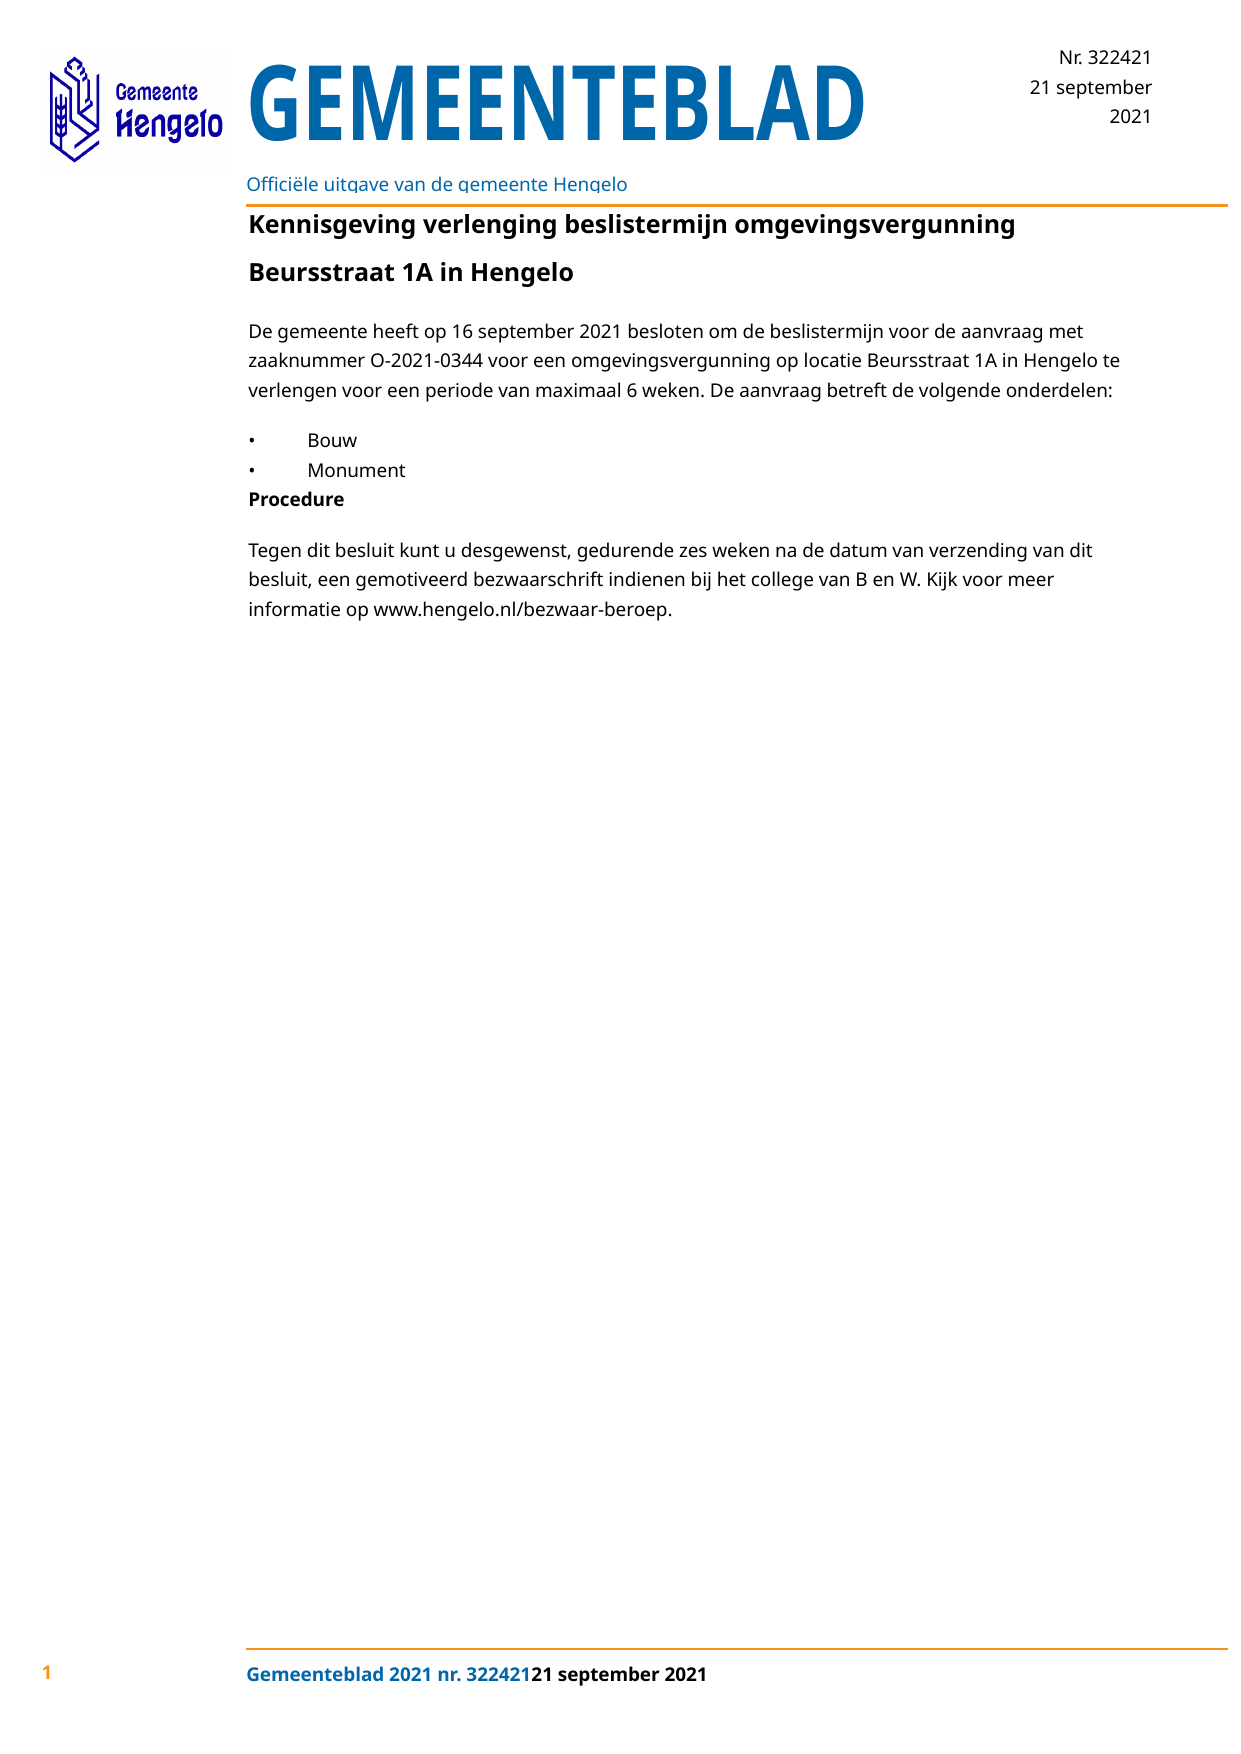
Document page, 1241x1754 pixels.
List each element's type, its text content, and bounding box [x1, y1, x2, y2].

text Procedure [248, 487, 1152, 512]
list Monument [248, 457, 1152, 483]
text De gemeente heeft op 16 september 2021 besloten om de beslistermijn voor de aanvraag met zaaknummer O-2021-0344 voor een omgevingsvergunning op locatie Beursstraat 1A in Hengelo te verlengen voor een periode van maximaal 6 weken. De aanvraag betreft de volgende onderdelen: [248, 318, 1152, 403]
picture [41, 47, 231, 172]
text Kennisgeving verlenging beslistermijn omgevingsvergunning Beursstraat 1A in Hengelo [248, 207, 1152, 288]
list Bouw [248, 427, 1152, 453]
text Tegen dit besluit kunt u desgewenst, gedurende zes weken na de datum van verzending van dit besluit, een gemotiveerd bezwaarschrift indienen bij het college van B en W. Kijk voor meer informatie op www.hengelo.nl/bezwaar-beroep. [248, 537, 1152, 622]
